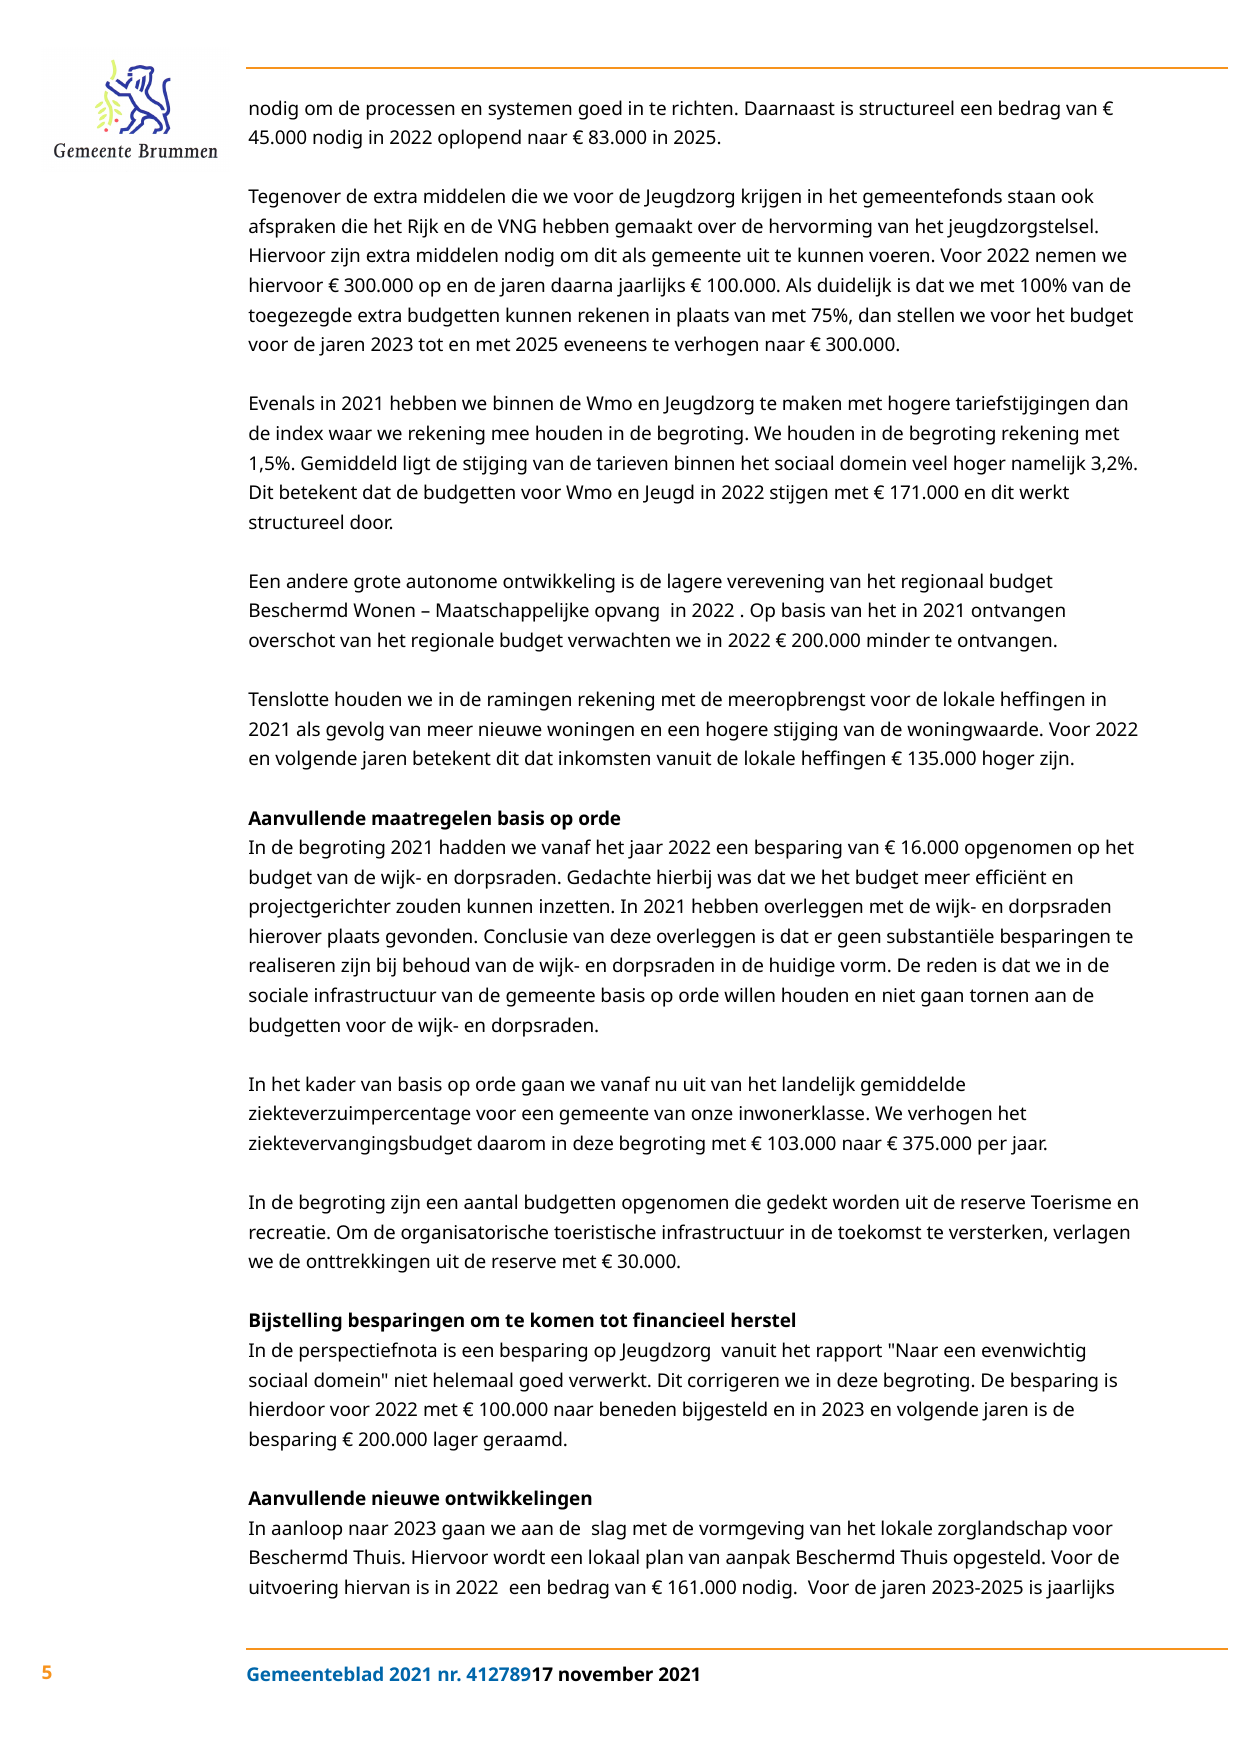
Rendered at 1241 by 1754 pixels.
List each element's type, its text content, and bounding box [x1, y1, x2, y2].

text Een andere grote autonome ontwikkeling is de lagere verevening van het regionaal budget Beschermd Wonen – Maatschappelijke opvang in 2022 . Op basis van het in 2021 ontvangen overschot van het regionale budget verwachten we in 2022 € 200.000 minder te ontvangen. [248, 568, 1152, 653]
text In het kader van basis op orde gaan we vanaf nu uit van het landelijk gemiddelde ziekteverzuimpercentage voor een gemeente van onze inwonerklasse. We verhogen het ziektevervangingsbudget daarom in deze begroting met € 103.000 naar € 375.000 per jaar. [248, 1071, 1152, 1156]
text nodig om de processen en systemen goed in te richten. Daarnaast is structureel een bedrag van € 45.000 nodig in 2022 oplopend naar € 83.000 in 2025. [248, 95, 1152, 150]
text In aanloop naar 2023 gaan we aan de slag met de vormgeving van het lokale zorglandschap voor Beschermd Thuis. Hiervoor wordt een lokaal plan van aanpak Beschermd Thuis opgesteld. Voor de uitvoering hiervan is in 2022 een bedrag van € 161.000 nodig. Voor de jaren 2023-2025 is jaarlijks [248, 1515, 1152, 1600]
text In de begroting 2021 hadden we vanaf het jaar 2022 een besparing van € 16.000 opgenomen op het budget van de wijk- en dorpsraden. Gedachte hierbij was dat we het budget meer efficiënt en projectgerichter zouden kunnen inzetten. In 2021 hebben overleggen met de wijk- en dorpsraden hierover plaats gevonden. Conclusie van deze overleggen is dat er geen substantiële besparingen te realiseren zijn bij behoud van de wijk- en dorpsraden in de huidige vorm. De reden is dat we in de sociale infrastructuur van de gemeente basis op orde willen houden en niet gaan tornen aan de budgetten voor de wijk- en dorpsraden. [248, 834, 1152, 1038]
text Aanvullende nieuwe ontwikkelingen [248, 1485, 1152, 1511]
text Tegenover de extra middelen die we voor de Jeugdzorg krijgen in het gemeentefonds staan ook afspraken die het Rijk en de VNG hebben gemaakt over de hervorming van het jeugdzorgstelsel. Hiervoor zijn extra middelen nodig om dit als gemeente uit te kunnen voeren. Voor 2022 nemen we hiervoor € 300.000 op en de jaren daarna jaarlijks € 100.000. Als duidelijk is dat we met 100% van de toegezegde extra budgetten kunnen rekenen in plaats van met 75%, dan stellen we voor het budget voor de jaren 2023 tot en met 2025 eveneens te verhogen naar € 300.000. [248, 183, 1152, 357]
picture [41, 47, 231, 172]
text In de begroting zijn een aantal budgetten opgenomen die gedekt worden uit de reserve Toerisme en recreatie. Om de organisatorische toeristische infrastructuur in de toekomst te versterken, verlagen we de onttrekkingen uit de reserve met € 30.000. [248, 1189, 1152, 1274]
text Bijstelling besparingen om te komen tot financieel herstel [248, 1308, 1152, 1333]
text Tenslotte houden we in de ramingen rekening met de meeropbrengst voor de lokale heffingen in 2021 als gevolg van meer nieuwe woningen en een hogere stijging van de woningwaarde. Voor 2022 en volgende jaren betekent dit dat inkomsten vanuit de lokale heffingen € 135.000 hoger zijn. [248, 686, 1152, 771]
text Aanvullende maatregelen basis op orde [248, 805, 1152, 831]
text In de perspectiefnota is een besparing op Jeugdzorg vanuit het rapport "Naar een evenwichtig sociaal domein" niet helemaal goed verwerkt. Dit corrigeren we in deze begroting. De besparing is hierdoor voor 2022 met € 100.000 naar beneden bijgesteld en in 2023 en volgende jaren is de besparing € 200.000 lager geraamd. [248, 1337, 1152, 1452]
text Evenals in 2021 hebben we binnen de Wmo en Jeugdzorg te maken met hogere tariefstijgingen dan de index waar we rekening mee houden in de begroting. We houden in de begroting rekening met 1,5%. Gemiddeld ligt de stijging van de tarieven binnen het sociaal domein veel hoger namelijk 3,2%. Dit betekent dat de budgetten voor Wmo en Jeugd in 2022 stijgen met € 171.000 en dit werkt structureel door. [248, 391, 1152, 535]
